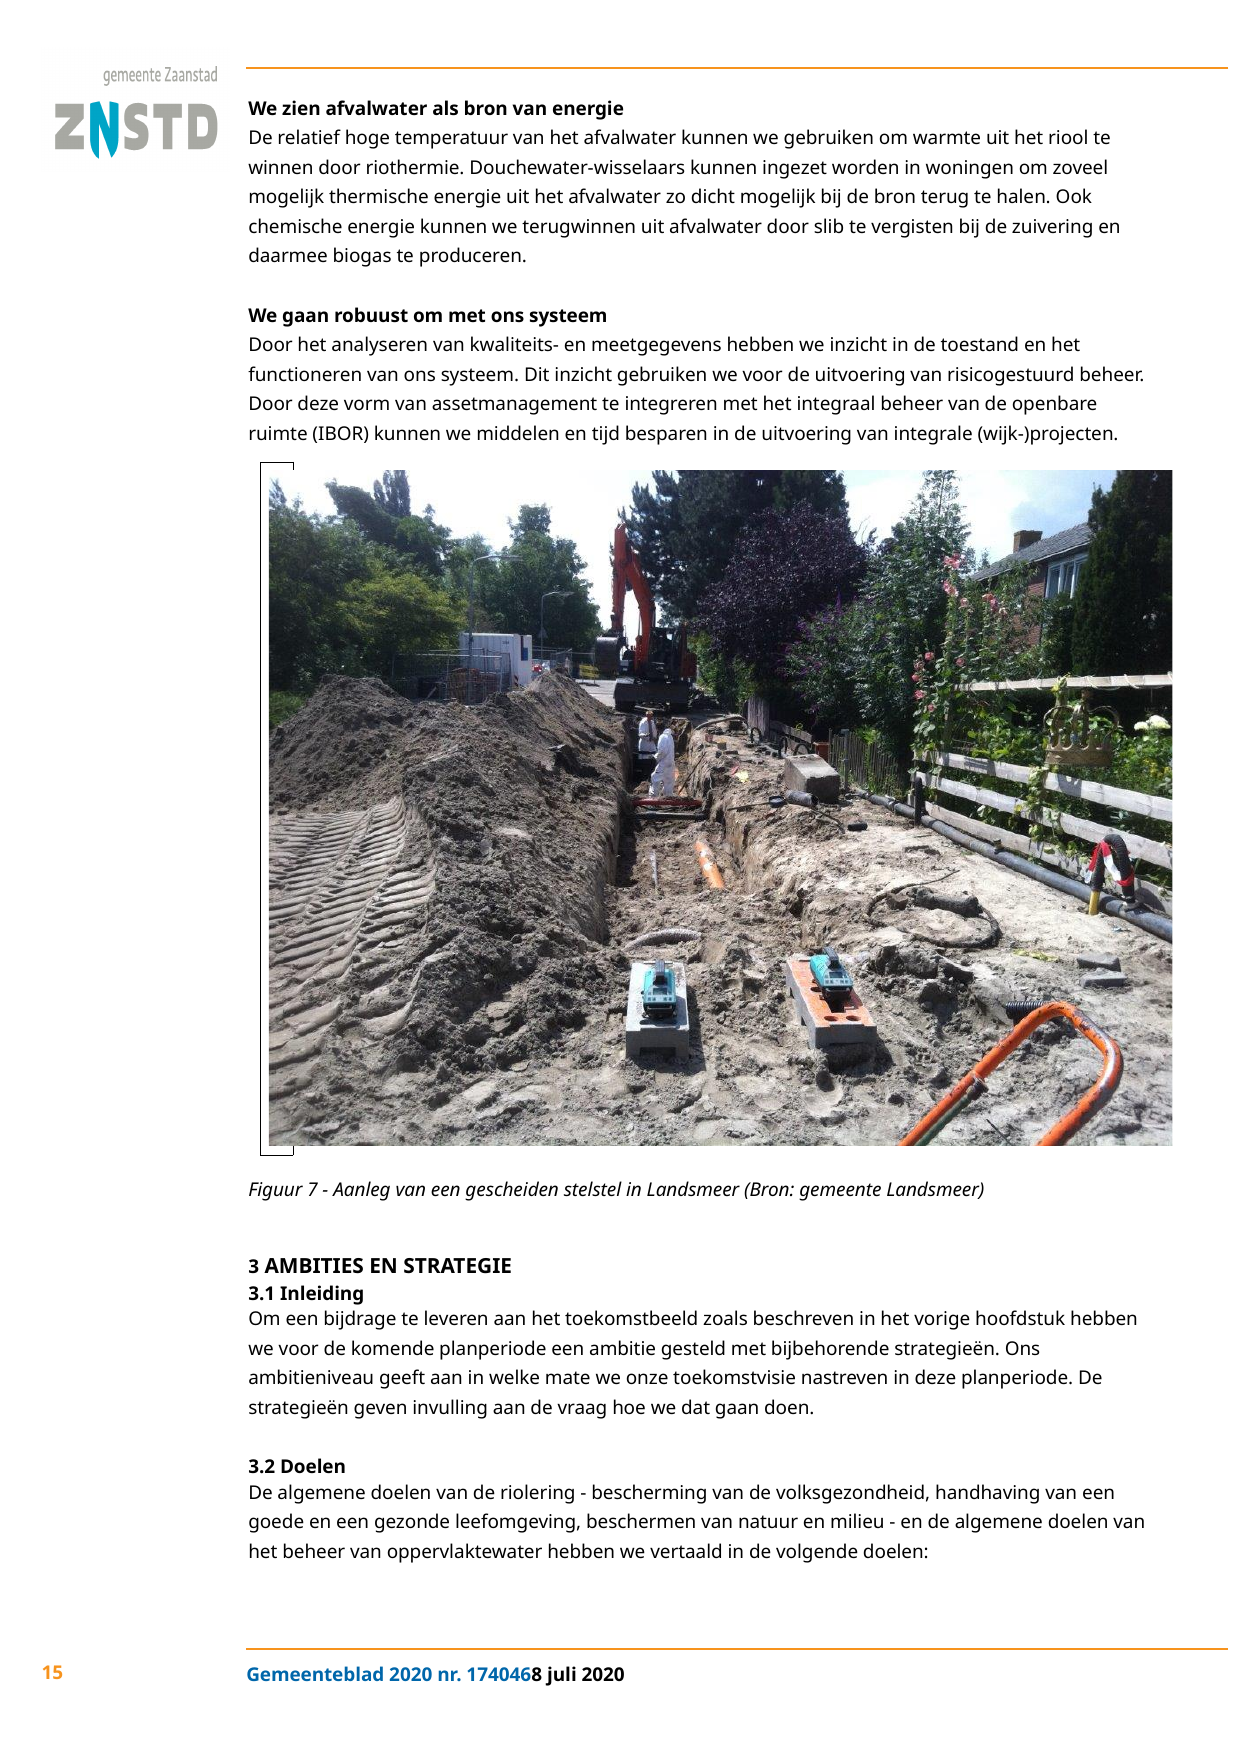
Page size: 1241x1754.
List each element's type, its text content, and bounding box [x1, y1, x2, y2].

picture [41, 47, 231, 172]
text De algemene doelen van de riolering - bescherming van de volksgezondheid, handhaving van een goede en een gezonde leefomgeving, beschermen van natuur en milieu - en de algemene doelen van het beheer van oppervlaktewater hebben we vertaald in de volgende doelen: [248, 1479, 1152, 1564]
text Om een bijdrage te leveren aan het toekomstbeeld zoals beschreven in het vorige hoofdstuk hebben we voor de komende planperiode een ambitie gesteld met bijbehorende strategieën. Ons ambitieniveau geeft aan in welke mate we onze toekomstvisie nastreven in deze planperiode. De strategieën geven invulling aan de vraag hoe we dat gaan doen. [248, 1305, 1152, 1420]
text We zien afvalwater als bron van energie [248, 95, 1152, 121]
text 3 AMBITIES EN STRATEGIE [248, 1251, 1152, 1280]
text We gaan robuust om met ons systeem [248, 302, 1152, 328]
text De relatief hoge temperatuur van het afvalwater kunnen we gebruiken om warmte uit het riool te winnen door riothermie. Douchewater-wisselaars kunnen ingezet worden in woningen om zoveel mogelijk thermische energie uit het afvalwater zo dicht mogelijk bij de bron terug te halen. Ook chemische energie kunnen we terugwinnen uit afvalwater door slib te vergisten bij de zuivering en daarmee biogas te produceren. [248, 124, 1152, 268]
text 3.1 Inleiding [248, 1280, 1152, 1305]
text Door het analyseren van kwaliteits- en meetgegevens hebben we inzicht in de toestand en het functioneren van ons systeem. Dit inzicht gebruiken we voor de uitvoering van risicogestuurd beheer. Door deze vorm van assetmanagement te integreren met het integraal beheer van de openbare ruimte (IBOR) kunnen we middelen en tijd besparen in de uitvoering van integrale (wijk-)projecten. [248, 331, 1152, 446]
picture [268, 470, 1173, 1146]
text Figuur 7 - Aanleg van een gescheiden stelstel in Landsmeer (Bron: gemeente Landsmeer) [248, 1176, 1152, 1202]
text 3.2 Doelen [248, 1453, 1152, 1479]
